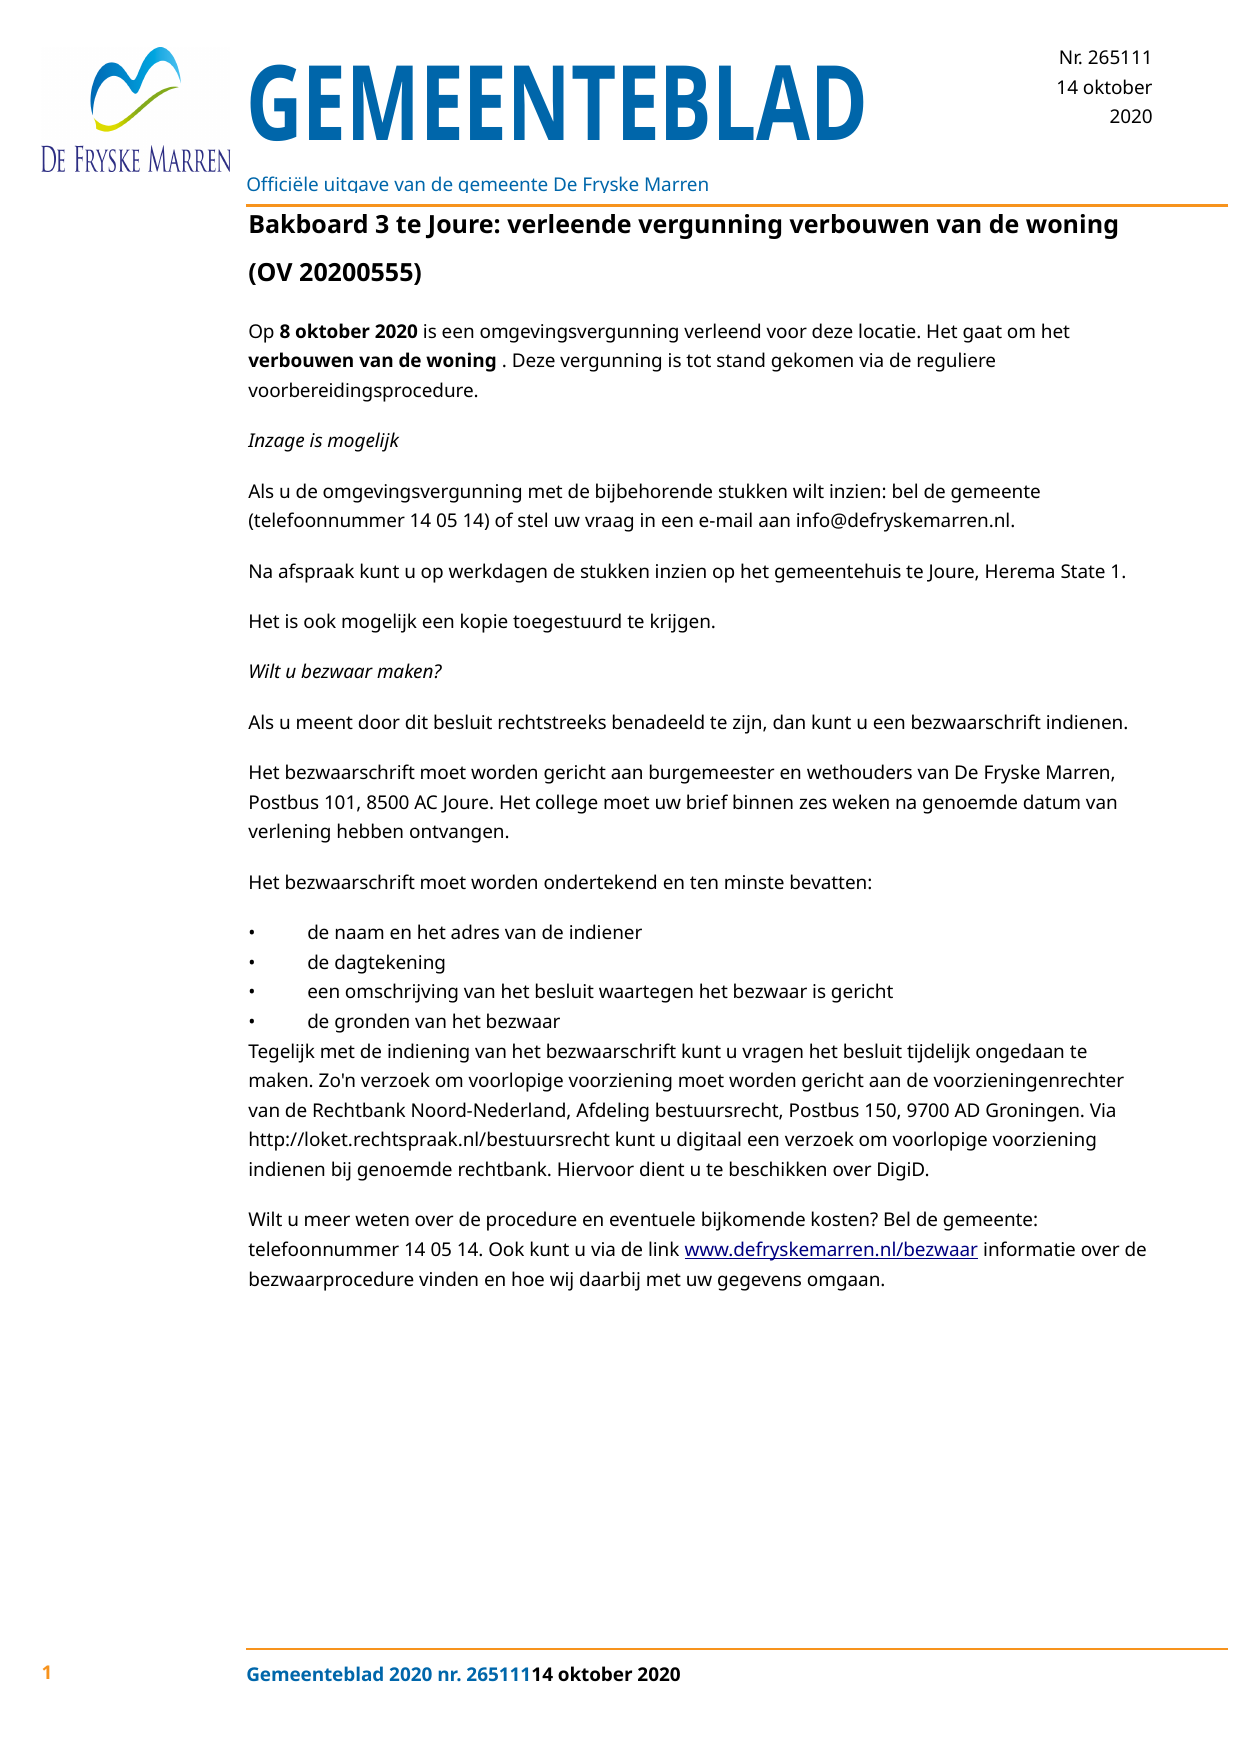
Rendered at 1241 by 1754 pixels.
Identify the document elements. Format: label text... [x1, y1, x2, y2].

text Als u de omgevingsvergunning met de bijbehorende stukken wilt inzien: bel de gemeente (telefoonnummer 14 05 14) of stel uw vraag in een e-mail aan info@defryskemarren.nl. [248, 478, 1152, 533]
list de naam en het adres van de indiener [248, 919, 1152, 945]
text Het bezwaarschrift moet worden ondertekend en ten minste bevatten: [248, 869, 1152, 895]
text Wilt u bezwaar maken? [248, 659, 1152, 684]
list de gronden van het bezwaar [248, 1008, 1152, 1034]
list de dagtekening [248, 949, 1152, 975]
text Inzage is mogelijk [248, 427, 1152, 453]
text Het is ook mogelijk een kopie toegestuurd te krijgen. [248, 608, 1152, 634]
text Bakboard 3 te Joure: verleende vergunning verbouwen van de woning (OV 20200555) [248, 207, 1152, 288]
text Op 8 oktober 2020 is een omgevingsvergunning verleend voor deze locatie. Het gaat om het verbouwen van de woning . Deze vergunning is tot stand gekomen via de reguliere voorbereidingsprocedure. [248, 318, 1152, 403]
text Als u meent door dit besluit rechtstreeks benadeeld te zijn, dan kunt u een bezwaarschrift indienen. [248, 709, 1152, 735]
text Tegelijk met de indiening van het bezwaarschrift kunt u vragen het besluit tijdelijk ongedaan te maken. Zo'n verzoek om voorlopige voorziening moet worden gericht aan de voorzieningenrechter van de Rechtbank Noord-Nederland, Afdeling bestuursrecht, Postbus 150, 9700 AD Groningen. Via http://loket.rechtspraak.nl/bestuursrecht kunt u digitaal een verzoek om voorlopige voorziening indienen bij genoemde rechtbank. Hiervoor dient u te beschikken over DigiD. [248, 1038, 1152, 1182]
text Na afspraak kunt u op werkdagen de stukken inzien op het gemeentehuis te Joure, Herema State 1. [248, 558, 1152, 584]
picture [41, 47, 231, 172]
text Wilt u meer weten over de procedure en eventuele bijkomende kosten? Bel de gemeente: telefoonnummer 14 05 14. Ook kunt u via de link www.defryskemarren.nl/bezwaar informatie over de bezwaarprocedure vinden en hoe wij daarbij met uw gegevens omgaan. [248, 1207, 1152, 1292]
list een omschrijving van het besluit waartegen het bezwaar is gericht [248, 979, 1152, 1004]
text Het bezwaarschrift moet worden gericht aan burgemeester en wethouders van De Fryske Marren, Postbus 101, 8500 AC Joure. Het college moet uw brief binnen zes weken na genoemde datum van verlening hebben ontvangen. [248, 759, 1152, 844]
